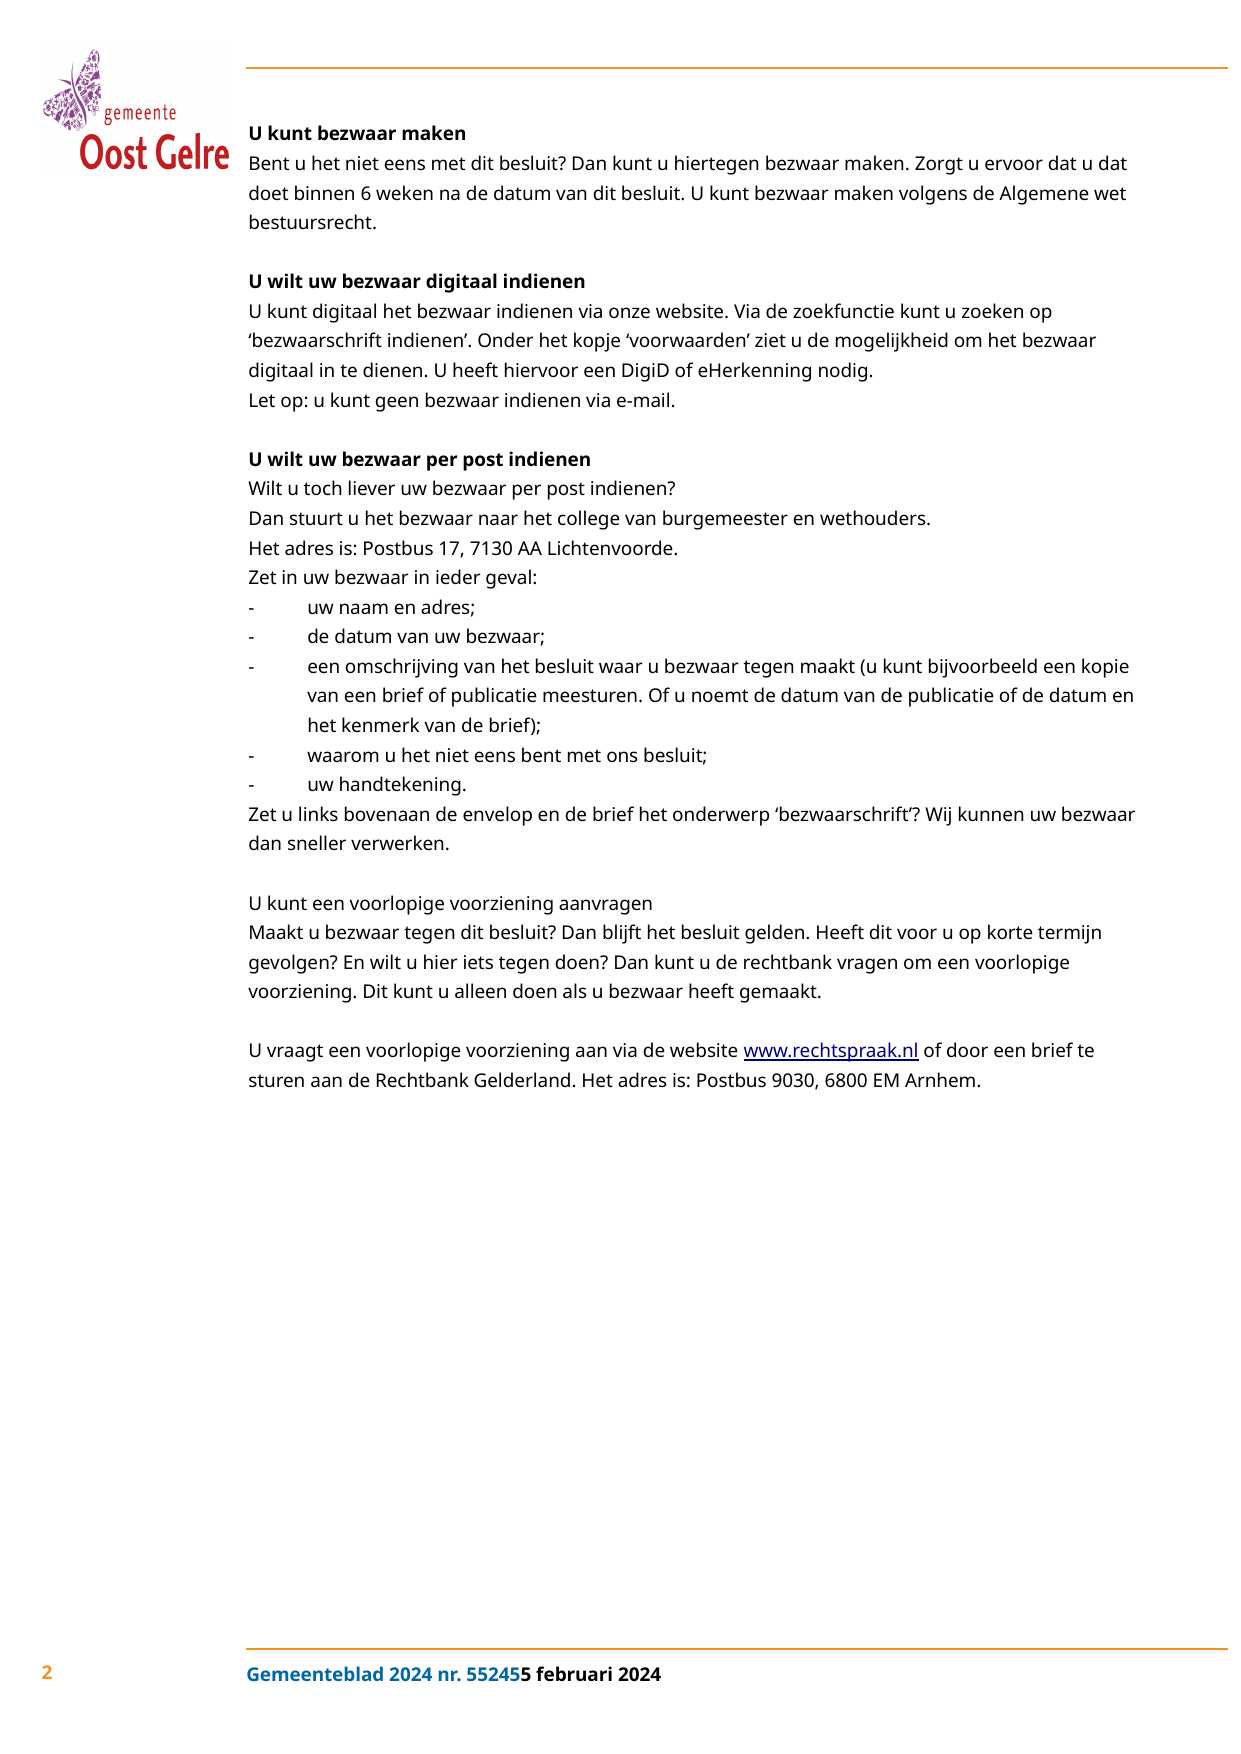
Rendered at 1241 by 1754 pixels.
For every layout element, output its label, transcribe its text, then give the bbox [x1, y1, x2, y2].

text Bent u het niet eens met dit besluit? Dan kunt u hiertegen bezwaar maken. Zorgt u ervoor dat u dat doet binnen 6 weken na de datum van dit besluit. U kunt bezwaar maken volgens de Algemene wet bestuursrecht. [248, 150, 1152, 235]
list de datum van uw bezwaar; [248, 623, 1152, 649]
text Wilt u toch liever uw bezwaar per post indienen? [248, 476, 1152, 501]
text U kunt digitaal het bezwaar indienen via onze website. Via de zoekfunctie kunt u zoeken op ‘bezwaarschrift indienen’. Onder het kopje ‘voorwaarden’ ziet u de mogelijkheid om het bezwaar digitaal in te dienen. U heeft hiervoor een DigiD of eHerkenning nodig. [248, 298, 1152, 383]
text U kunt een voorlopige voorziening aanvragen [248, 890, 1152, 915]
text Zet u links bovenaan de envelop en de brief het onderwerp ‘bezwaarschrift’? Wij kunnen uw bezwaar dan sneller verwerken. [248, 801, 1152, 856]
text Maakt u bezwaar tegen dit besluit? Dan blijft het besluit gelden. Heeft dit voor u op korte termijn gevolgen? En wilt u hier iets tegen doen? Dan kunt u de rechtbank vragen om een voorlopige voorziening. Dit kunt u alleen doen als u bezwaar heeft gemaakt. [248, 919, 1152, 1004]
text U wilt uw bezwaar per post indienen [248, 446, 1152, 472]
text U wilt uw bezwaar digitaal indienen [248, 268, 1152, 294]
list waarom u het niet eens bent met ons besluit; [248, 742, 1152, 767]
list een omschrijving van het besluit waar u bezwaar tegen maakt (u kunt bijvoorbeeld een kopie van een brief of publicatie meesturen. Of u noemt de datum van de publicatie of de datum en het kenmerk van de brief); [248, 653, 1152, 738]
text U kunt bezwaar maken [248, 121, 1152, 146]
list uw handtekening. [248, 771, 1152, 797]
text Zet in uw bezwaar in ieder geval: [248, 564, 1152, 590]
picture [41, 47, 231, 172]
text Het adres is: Postbus 17, 7130 AA Lichtenvoorde. [248, 535, 1152, 560]
text Let op: u kunt geen bezwaar indienen via e-mail. [248, 387, 1152, 412]
list uw naam en adres; [248, 594, 1152, 619]
text U vraagt een voorlopige voorziening aan via de website www.rechtspraak.nl of door een brief te sturen aan de Rechtbank Gelderland. Het adres is: Postbus 9030, 6800 EM Arnhem. [248, 1038, 1152, 1093]
text Dan stuurt u het bezwaar naar het college van burgemeester en wethouders. [248, 505, 1152, 531]
